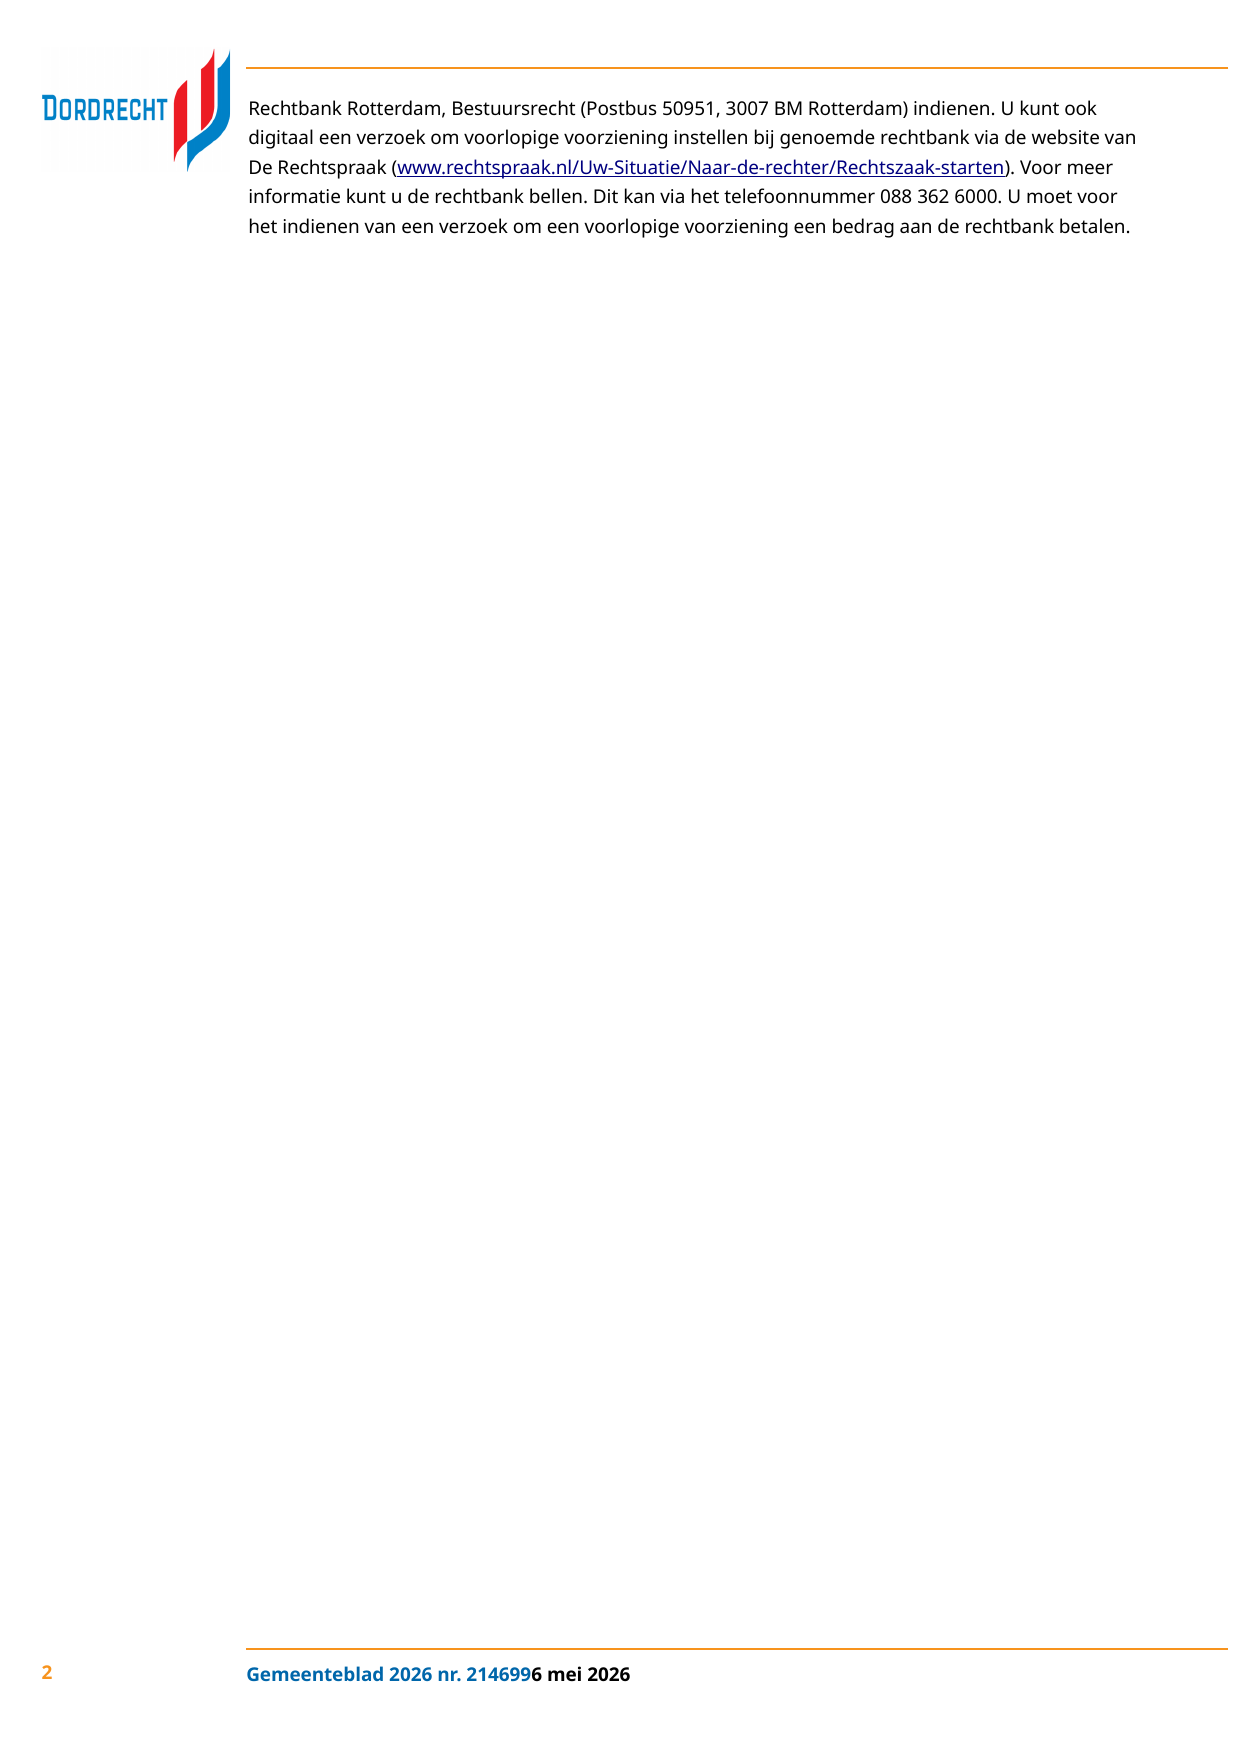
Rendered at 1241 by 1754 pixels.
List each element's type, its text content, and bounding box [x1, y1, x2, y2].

picture [41, 47, 231, 172]
text Rechtbank Rotterdam, Bestuursrecht (Postbus 50951, 3007 BM Rotterdam) indienen. U kunt ook digitaal een verzoek om voorlopige voorziening instellen bij genoemde rechtbank via de website van De Rechtspraak (www.rechtspraak.nl/Uw-Situatie/Naar-de-rechter/Rechtszaak-starten). Voor meer informatie kunt u de rechtbank bellen. Dit kan via het telefoonnummer 088 362 6000. U moet voor het indienen van een verzoek om een voorlopige voorziening een bedrag aan de rechtbank betalen. [248, 95, 1152, 239]
